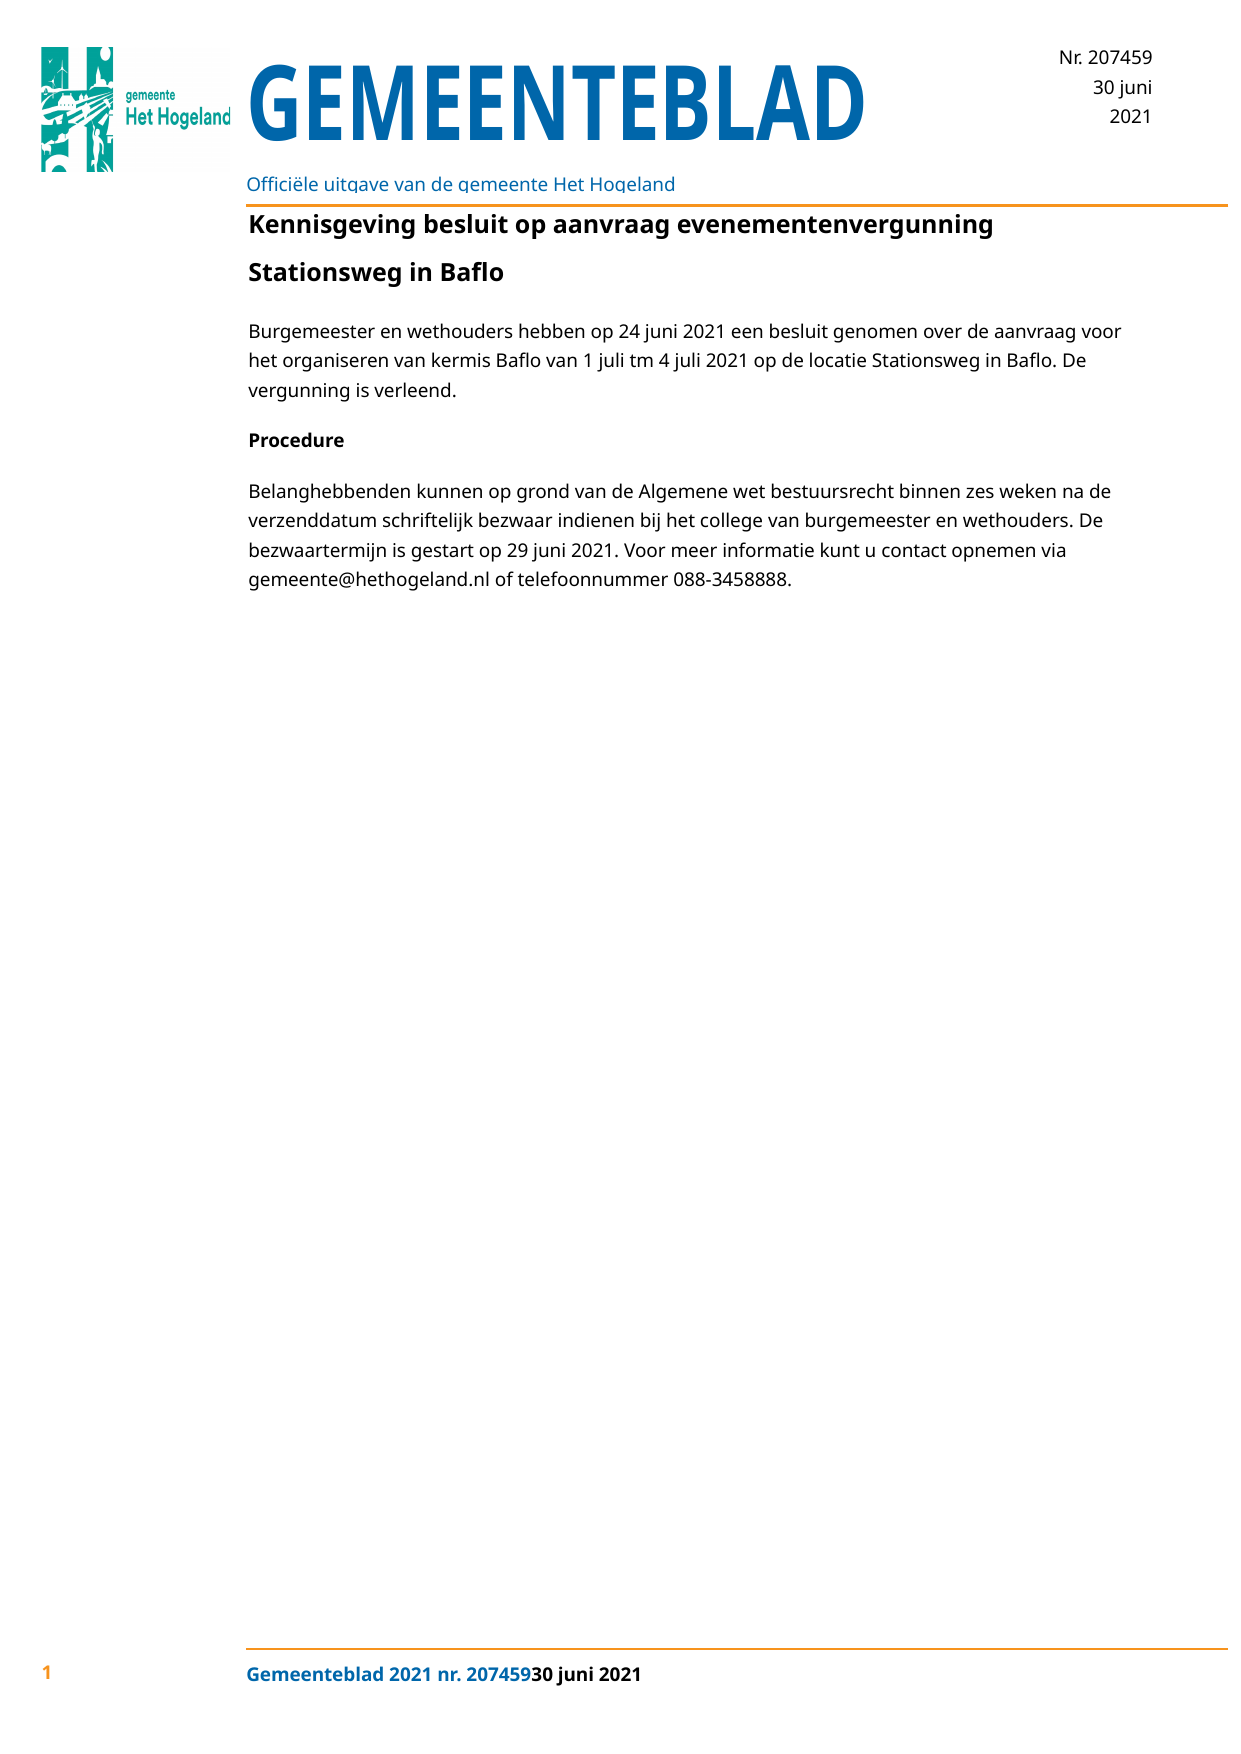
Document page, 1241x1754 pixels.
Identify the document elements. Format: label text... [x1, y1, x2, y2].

text Kennisgeving besluit op aanvraag evenementenvergunning Stationsweg in Baflo [248, 207, 1152, 288]
picture [41, 47, 231, 172]
text Belanghebbenden kunnen op grond van de Algemene wet bestuursrecht binnen zes weken na de verzenddatum schriftelijk bezwaar indienen bij het college van burgemeester en wethouders. De bezwaartermijn is gestart op 29 juni 2021. Voor meer informatie kunt u contact opnemen via gemeente@hethogeland.nl of telefoonnummer 088-3458888. [248, 478, 1152, 592]
text Procedure [248, 427, 1152, 453]
text Burgemeester en wethouders hebben op 24 juni 2021 een besluit genomen over de aanvraag voor het organiseren van kermis Baflo van 1 juli tm 4 juli 2021 op de locatie Stationsweg in Baflo. De vergunning is verleend. [248, 318, 1152, 403]
